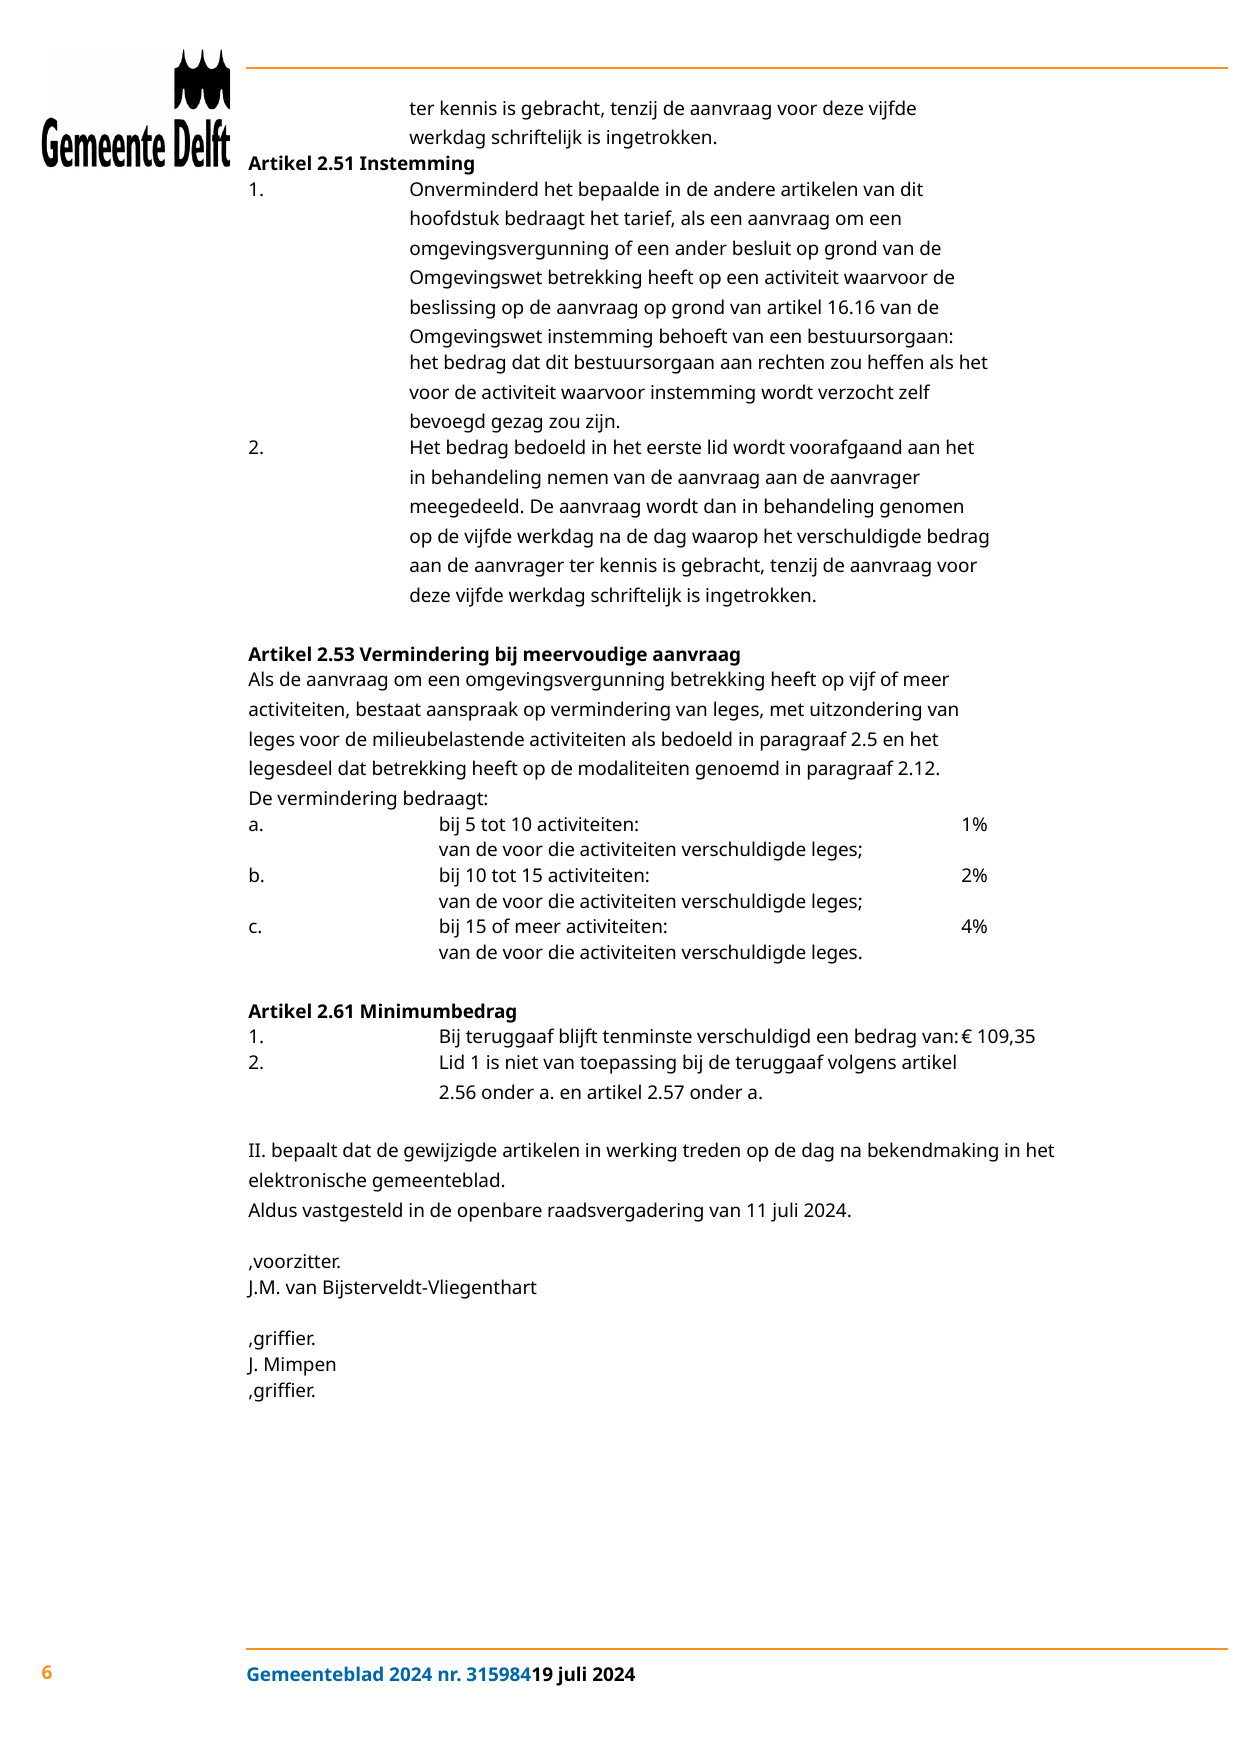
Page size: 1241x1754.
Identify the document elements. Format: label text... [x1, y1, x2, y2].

table_cell Artikel 2.51 Instemming [248, 150, 1152, 176]
table_cell van de voor die activiteiten verschuldigde leges; [439, 888, 961, 914]
text Aldus vastgesteld in de openbare raadsvergadering van 11 juli 2024. [248, 1197, 1152, 1222]
table_cell 2. [248, 434, 409, 608]
table_cell 4% [961, 914, 1152, 939]
table_cell van de voor die activiteiten verschuldigde leges. [439, 939, 961, 965]
table_cell 2. [248, 1050, 439, 1105]
table_cell Het bedrag bedoeld in het eerste lid wordt voorafgaand aan het in behandeling nemen van de aanvraag aan de aanvrager meegedeeld. De aanvraag wordt dan in behandeling genomen op de vijfde werkdag na de dag waarop het verschuldigde bedrag aan de aanvrager ter kennis is gebracht, tenzij de aanvraag voor deze vijfde werkdag schriftelijk is ingetrokken. [409, 434, 991, 608]
table_header Artikel 2.61 Minimumbedrag [248, 998, 1152, 1024]
table_cell [991, 350, 1152, 434]
table_cell € 109,35 [961, 1024, 1152, 1049]
table_cell [991, 95, 1152, 150]
text ,voorzitter. [248, 1248, 1152, 1274]
text ,griffier. [248, 1325, 1152, 1351]
table_cell bij 15 of meer activiteiten: [439, 914, 961, 939]
table_cell Onverminderd het bepaalde in de andere artikelen van dit hoofdstuk bedraagt het tarief, als een aanvraag om een omgevingsvergunning of een ander besluit op grond van de Omgevingswet betrekking heeft op een activiteit waarvoor de beslissing op de aanvraag op grond van artikel 16.16 van de Omgevingswet instemming behoeft van een bestuursorgaan: [409, 176, 991, 349]
text J. Mimpen [248, 1351, 1152, 1377]
text J.M. van Bijsterveldt-Vliegenthart [248, 1274, 1152, 1300]
table_cell [961, 939, 1152, 965]
table_cell [961, 888, 1152, 914]
table_cell a. [248, 811, 439, 836]
table_cell bij 10 tot 15 activiteiten: [439, 862, 961, 888]
table_cell ter kennis is gebracht, tenzij de aanvraag voor deze vijfde werkdag schriftelijk is ingetrokken. [409, 95, 991, 150]
table_cell 1. [248, 176, 409, 349]
table_cell 2% [961, 862, 1152, 888]
table_cell Lid 1 is niet van toepassing bij de teruggaaf volgens artikel 2.56 onder a. en artikel 2.57 onder a. [439, 1050, 961, 1105]
table_cell 1% [961, 811, 1152, 836]
table_cell Als de aanvraag om een omgevingsvergunning betrekking heeft op vijf of meer activiteiten, bestaat aanspraak op vermindering van leges, met uitzondering van leges voor de milieubelastende activiteiten als bedoeld in paragraaf 2.5 en het legesdeel dat betrekking heeft op de modaliteiten genoemd in paragraaf 2.12. De vermindering bedraagt: [248, 667, 961, 811]
text II. bepaalt dat de gewijzigde artikelen in werking treden op de dag na bekendmaking in het elektronische gemeenteblad. [248, 1138, 1152, 1193]
table_cell [248, 95, 409, 150]
table_cell 1. [248, 1024, 439, 1049]
table_cell [248, 836, 439, 862]
table_cell c. [248, 914, 439, 939]
table_cell Bij teruggaaf blijft tenminste verschuldigd een bedrag van: [439, 1024, 961, 1049]
table_header Artikel 2.53 Vermindering bij meervoudige aanvraag [248, 641, 1152, 667]
table_cell [991, 176, 1152, 349]
table_cell [248, 350, 409, 434]
table_cell [961, 1050, 1152, 1105]
table_cell het bedrag dat dit bestuursorgaan aan rechten zou heffen als het voor de activiteit waarvoor instemming wordt verzocht zelf bevoegd gezag zou zijn. [409, 350, 991, 434]
table_cell [248, 939, 439, 965]
picture [41, 47, 231, 172]
table_cell [991, 434, 1152, 608]
table_cell van de voor die activiteiten verschuldigde leges; [439, 836, 961, 862]
table_cell [961, 836, 1152, 862]
table_cell [961, 667, 1152, 811]
table_cell bij 5 tot 10 activiteiten: [439, 811, 961, 836]
table_cell b. [248, 862, 439, 888]
text ,griffier. [248, 1377, 1152, 1403]
table_cell [248, 888, 439, 914]
